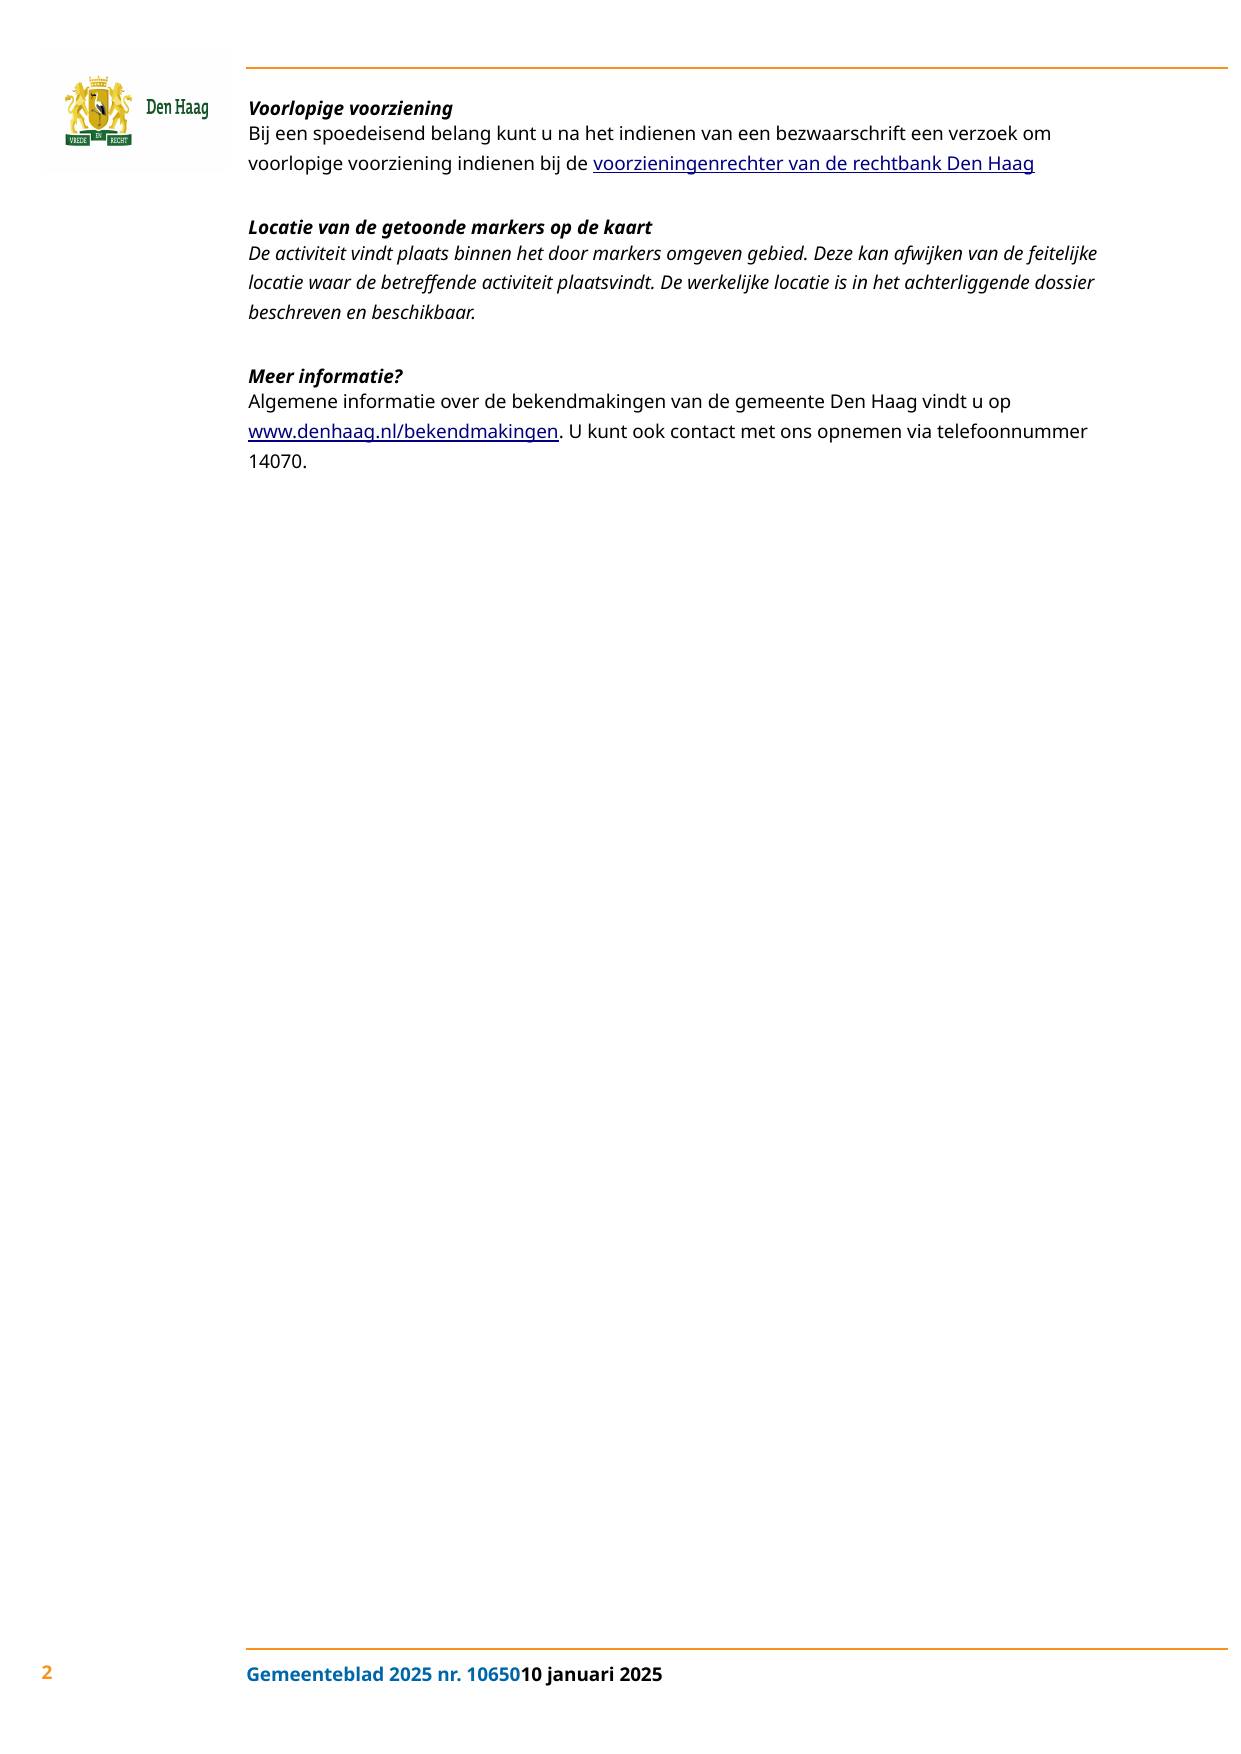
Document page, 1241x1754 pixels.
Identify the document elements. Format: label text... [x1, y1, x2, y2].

text Algemene informatie over de bekendmakingen van de gemeente Den Haag vindt u op www.denhaag.nl/bekendmakingen. U kunt ook contact met ons opnemen via telefoonnummer 14070. [248, 389, 1152, 473]
text Voorlopige voorziening [248, 95, 1152, 121]
text De activiteit vindt plaats binnen het door markers omgeven gebied. Deze kan afwijken van de feitelijke locatie waar de betreffende activiteit plaatsvindt. De werkelijke locatie is in het achterliggende dossier beschreven en beschikbaar. [248, 240, 1152, 325]
text Locatie van de getoonde markers op de kaart [248, 214, 1152, 240]
text Bij een spoedeisend belang kunt u na het indienen van een bezwaarschrift een verzoek om voorlopige voorziening indienen bij de voorzieningenrechter van de rechtbank Den Haag [248, 121, 1152, 176]
picture [41, 47, 231, 172]
text Meer informatie? [248, 363, 1152, 389]
